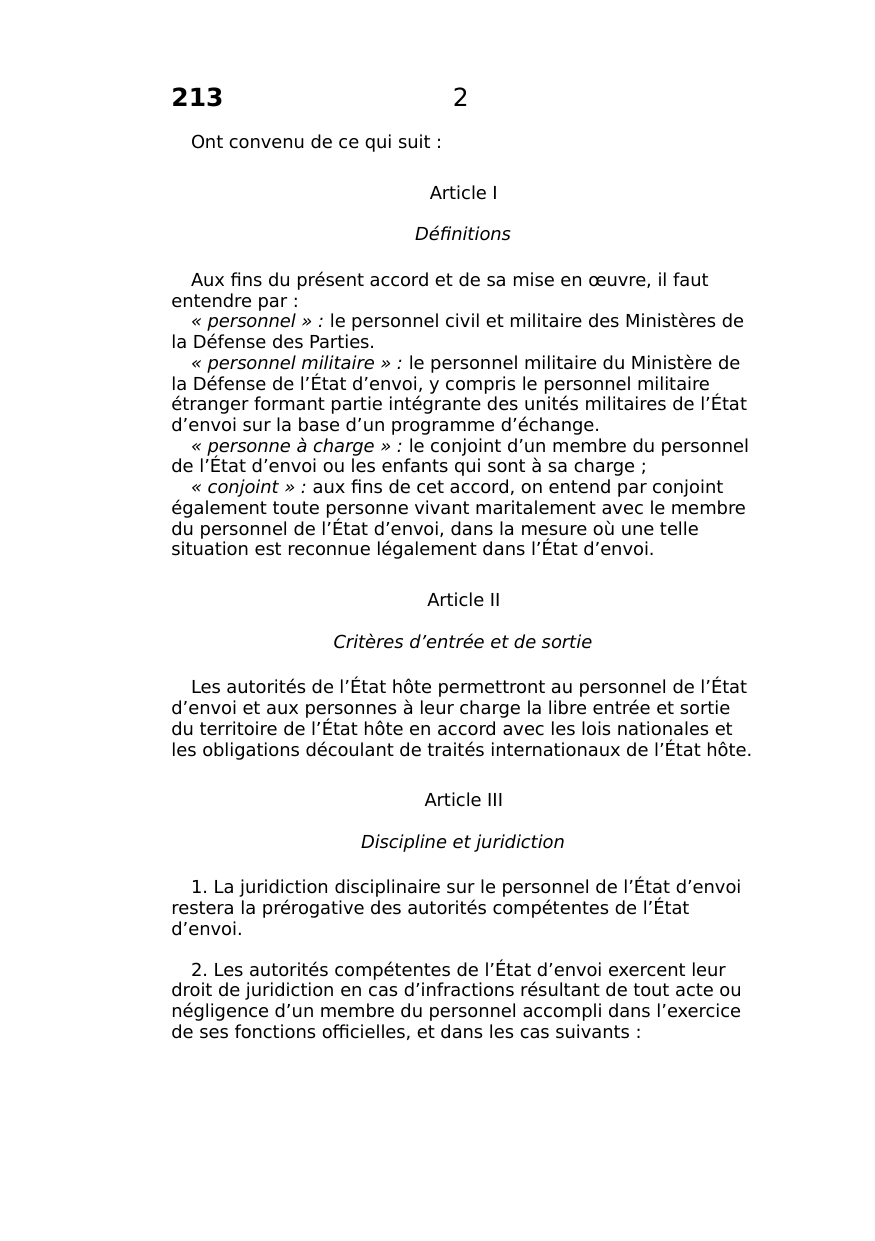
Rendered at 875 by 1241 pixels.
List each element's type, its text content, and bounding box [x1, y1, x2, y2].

text 2. Les autorités compétentes de l’État d’envoi exercent leur droit de juridiction en cas d’infractions résultant de tout acte ou négligence d’un membre du personnel accompli dans l’exercice de ses fonctions officielles, et dans les cas suivants : [171, 959, 756, 1042]
text Aux fins du présent accord et de sa mise en œuvre, il faut entendre par : [171, 270, 756, 311]
text « personnel » : le personnel civil et militaire des Ministères de la Défense des Parties. [171, 311, 756, 353]
text « personne à charge » : le conjoint d’un membre du personnel de l’État d’envoi ou les enfants qui sont à sa charge ; [171, 436, 756, 477]
text « personnel militaire » : le personnel militaire du Ministère de la Défense de l’État d’envoi, y compris le personnel militaire étranger formant partie intégrante des unités militaires de l’État d’envoi sur la base d’un programme d’échange. [171, 353, 756, 436]
text Ont convenu de ce qui suit : [171, 132, 756, 153]
subtitle Article II Critères d’entrée et de sortie [171, 590, 756, 652]
subtitle Article III Discipline et juridiction [171, 790, 756, 852]
subtitle Article I Définitions [171, 183, 756, 245]
text 1. La juridiction disciplinaire sur le personnel de l’État d’envoi restera la prérogative des autorités compétentes de l’État d’envoi. [171, 877, 756, 939]
text Les autorités de l’État hôte permettront au personnel de l’État d’envoi et aux personnes à leur charge la libre entrée et sortie du territoire de l’État hôte en accord avec les lois nationales et les obligations découlant de traités internationaux de l’État hôte. [171, 677, 756, 760]
text « conjoint » : aux fins de cet accord, on entend par conjoint également toute personne vivant maritalement avec le membre du personnel de l’État d’envoi, dans la mesure où une telle situation est reconnue légalement dans l’État d’envoi. [171, 477, 756, 560]
